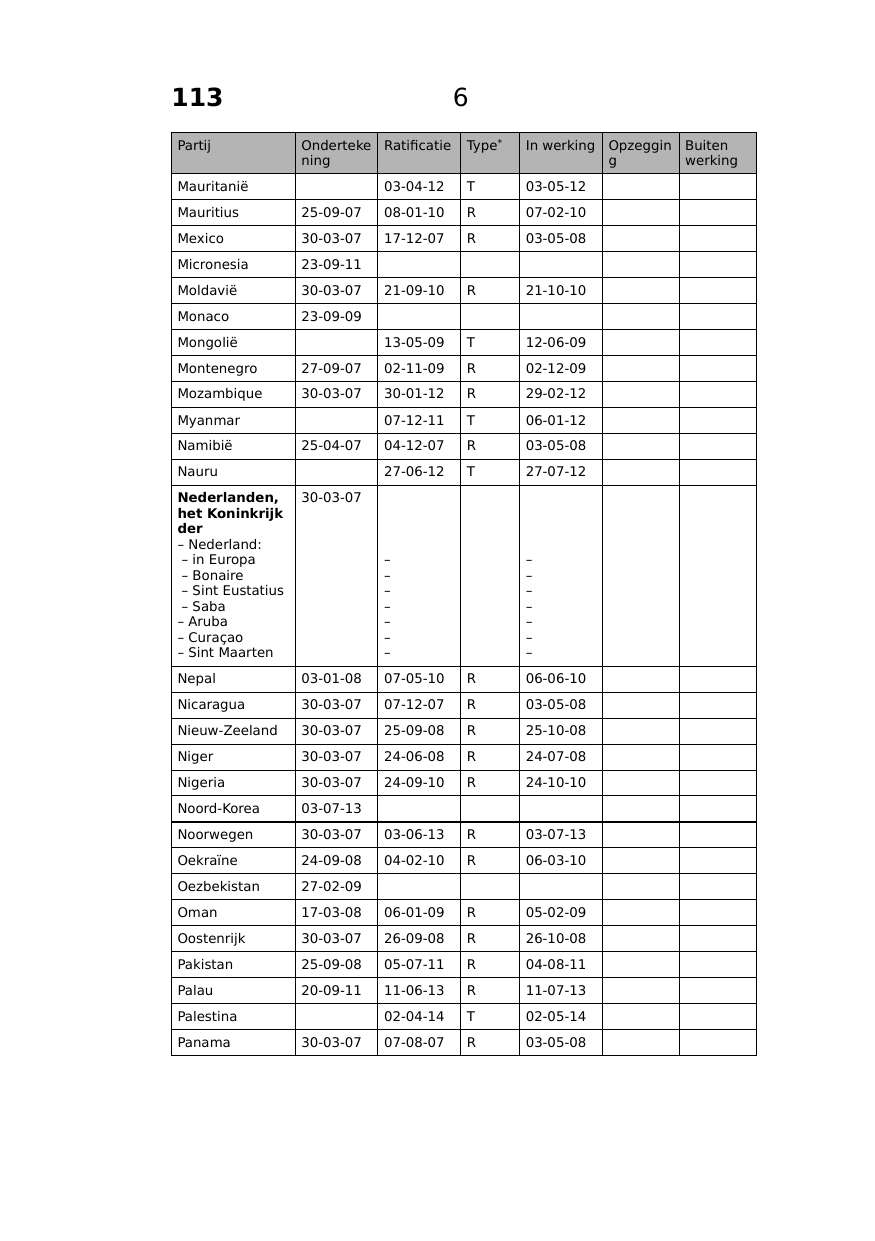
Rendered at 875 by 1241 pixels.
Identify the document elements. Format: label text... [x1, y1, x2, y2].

table_cell 30-03-07 [296, 823, 377, 847]
table_cell 30-03-07 [296, 1030, 377, 1055]
table_cell [603, 174, 679, 199]
table_cell Palau [172, 978, 295, 1003]
table_cell [461, 553, 519, 568]
table_cell [378, 796, 460, 821]
table_cell T [461, 408, 519, 433]
table_header In werking [520, 133, 602, 173]
table_cell R [461, 823, 519, 847]
table_cell – Curaçao [172, 630, 295, 646]
table_cell Mauritanië [172, 174, 295, 199]
table_header Buiten werking [680, 133, 756, 173]
table_cell [603, 719, 679, 743]
table_cell [680, 1030, 756, 1055]
table_cell [680, 304, 756, 329]
table_cell 03-05-12 [520, 174, 602, 199]
table_cell 24-07-08 [520, 745, 602, 769]
table_cell [603, 900, 679, 925]
table_cell [296, 599, 377, 614]
table_header Type* [461, 133, 519, 173]
table_cell Palestina [172, 1004, 295, 1029]
table_cell [461, 304, 519, 329]
table_cell T [461, 1004, 519, 1029]
table_cell Pakistan [172, 952, 295, 977]
table_cell – [520, 615, 602, 630]
table_cell Nicaragua [172, 693, 295, 718]
table_cell – [378, 553, 460, 568]
table_cell Nepal [172, 667, 295, 692]
table_cell – in Europa [172, 553, 295, 568]
table_cell [603, 537, 679, 552]
table_cell [603, 200, 679, 225]
table_cell [680, 408, 756, 433]
table_cell – [378, 615, 460, 630]
table_cell [603, 771, 679, 795]
table_cell [603, 745, 679, 769]
table_cell – [520, 553, 602, 568]
table_cell 25-04-07 [296, 434, 377, 459]
table_cell 02-04-14 [378, 1004, 460, 1029]
table_cell [680, 200, 756, 225]
table_cell [680, 553, 756, 568]
table_cell 23-09-09 [296, 304, 377, 329]
table_cell T [461, 330, 519, 355]
table_cell [603, 848, 679, 873]
table_cell [461, 537, 519, 552]
table_cell R [461, 978, 519, 1003]
table_cell – Saba [172, 599, 295, 614]
table_cell 08-01-10 [378, 200, 460, 225]
table_cell Noord-Korea [172, 796, 295, 821]
table_cell – [378, 630, 460, 646]
table_cell Mongolië [172, 330, 295, 355]
table_cell [520, 304, 602, 329]
table_cell 30-03-07 [296, 278, 377, 303]
table_cell 24-09-08 [296, 848, 377, 873]
table_cell 03-04-12 [378, 174, 460, 199]
table_cell R [461, 1030, 519, 1055]
table_cell [680, 771, 756, 795]
table_cell [520, 252, 602, 277]
table_cell 29-02-12 [520, 382, 602, 407]
table_cell Monaco [172, 304, 295, 329]
table_cell 03-07-13 [296, 796, 377, 821]
table_cell Montenegro [172, 356, 295, 381]
table_cell 27-09-07 [296, 356, 377, 381]
table_cell 24-06-08 [378, 745, 460, 769]
table_cell 30-03-07 [296, 719, 377, 743]
table_cell 30-03-07 [296, 226, 377, 251]
table_cell [680, 693, 756, 718]
table_cell R [461, 434, 519, 459]
table_cell 02-05-14 [520, 1004, 602, 1029]
table_header Opzegging [603, 133, 679, 173]
table_cell [461, 568, 519, 583]
table_cell [603, 382, 679, 407]
table_cell T [461, 460, 519, 484]
table_cell 30-03-07 [296, 486, 377, 537]
table_cell 06-03-10 [520, 848, 602, 873]
table_cell R [461, 900, 519, 925]
table_cell 05-07-11 [378, 952, 460, 977]
table_cell Oekraïne [172, 848, 295, 873]
table_header Ratificatie [378, 133, 460, 173]
table_cell [296, 408, 377, 433]
table_cell R [461, 926, 519, 951]
table_cell [603, 434, 679, 459]
table_cell 13-05-09 [378, 330, 460, 355]
table_cell 21-09-10 [378, 278, 460, 303]
table_cell [603, 796, 679, 821]
table_cell 25-09-07 [296, 200, 377, 225]
table_cell [461, 486, 519, 537]
table_cell 27-07-12 [520, 460, 602, 484]
table_cell 25-10-08 [520, 719, 602, 743]
table_cell Nieuw-Zeeland [172, 719, 295, 743]
table_cell [680, 926, 756, 951]
table_cell [603, 615, 679, 630]
table_cell [680, 434, 756, 459]
table_cell 04-08-11 [520, 952, 602, 977]
table_cell 24-09-10 [378, 771, 460, 795]
table_cell [680, 900, 756, 925]
table_cell 05-02-09 [520, 900, 602, 925]
table_cell – [378, 646, 460, 666]
table_cell [296, 537, 377, 552]
table_cell Myanmar [172, 408, 295, 433]
table_cell [296, 174, 377, 199]
table_cell [296, 584, 377, 599]
table_cell [603, 486, 679, 537]
table_cell – [520, 584, 602, 599]
table_cell 24-10-10 [520, 771, 602, 795]
table_cell [461, 584, 519, 599]
table_cell Noorwegen [172, 823, 295, 847]
table_cell [296, 646, 377, 666]
table_cell [296, 330, 377, 355]
table_cell Moldavië [172, 278, 295, 303]
table_cell [296, 460, 377, 484]
table_cell Micronesia [172, 252, 295, 277]
table_cell 06-01-12 [520, 408, 602, 433]
table_cell [296, 553, 377, 568]
table_cell 07-12-07 [378, 693, 460, 718]
table_cell R [461, 226, 519, 251]
table_header Partij [172, 133, 295, 173]
table_cell R [461, 278, 519, 303]
table_cell [378, 874, 460, 899]
table_cell [603, 646, 679, 666]
table_cell [520, 796, 602, 821]
table_cell [603, 584, 679, 599]
table_cell [680, 1004, 756, 1029]
table_cell 30-01-12 [378, 382, 460, 407]
table_cell [296, 615, 377, 630]
table_cell 03-07-13 [520, 823, 602, 847]
table_cell 30-03-07 [296, 926, 377, 951]
table_cell R [461, 771, 519, 795]
table_cell [603, 226, 679, 251]
table_cell [680, 537, 756, 552]
table_cell 03-05-08 [520, 226, 602, 251]
table_cell [680, 719, 756, 743]
table_cell [680, 486, 756, 537]
table_cell R [461, 356, 519, 381]
table_cell Nederlanden, het Koninkrijk der [172, 486, 295, 537]
table_cell 07-12-11 [378, 408, 460, 433]
table_cell [461, 615, 519, 630]
table_cell R [461, 382, 519, 407]
table_cell [680, 848, 756, 873]
table_cell [603, 667, 679, 692]
table_cell Nauru [172, 460, 295, 484]
table_cell [378, 304, 460, 329]
table_cell 30-03-07 [296, 693, 377, 718]
table_cell 03-05-08 [520, 434, 602, 459]
table_cell [296, 568, 377, 583]
table_cell 03-06-13 [378, 823, 460, 847]
table_cell [680, 330, 756, 355]
table_cell Panama [172, 1030, 295, 1055]
table_cell 07-05-10 [378, 667, 460, 692]
table_cell – Sint Maarten [172, 646, 295, 666]
table_cell [680, 356, 756, 381]
table_cell [680, 874, 756, 899]
table_cell [603, 278, 679, 303]
table_cell [603, 568, 679, 583]
table_cell [680, 174, 756, 199]
table_cell [680, 382, 756, 407]
table_cell 21-10-10 [520, 278, 602, 303]
table_cell [378, 537, 460, 552]
table_cell – Sint Eustatius [172, 584, 295, 599]
table_cell 26-09-08 [378, 926, 460, 951]
table_cell R [461, 200, 519, 225]
table_cell [680, 599, 756, 614]
table_cell 26-10-08 [520, 926, 602, 951]
table_cell – [378, 568, 460, 583]
table_cell 04-02-10 [378, 848, 460, 873]
table_cell [520, 874, 602, 899]
table_cell – [520, 630, 602, 646]
table_cell [461, 599, 519, 614]
table_cell [603, 460, 679, 484]
table_cell [603, 874, 679, 899]
table_cell R [461, 719, 519, 743]
table_cell 17-12-07 [378, 226, 460, 251]
table_cell [603, 356, 679, 381]
table_cell 07-08-07 [378, 1030, 460, 1055]
table_cell [603, 252, 679, 277]
table_cell [603, 599, 679, 614]
table_cell 25-09-08 [296, 952, 377, 977]
table_cell [296, 630, 377, 646]
table_cell – [520, 568, 602, 583]
table_cell 12-06-09 [520, 330, 602, 355]
table_cell – Aruba [172, 615, 295, 630]
table_cell [603, 408, 679, 433]
table_cell [680, 460, 756, 484]
table_cell [680, 568, 756, 583]
table_cell [603, 823, 679, 847]
table_cell – [520, 599, 602, 614]
table_cell R [461, 667, 519, 692]
table_cell [680, 226, 756, 251]
table_cell [378, 252, 460, 277]
table_cell 06-01-09 [378, 900, 460, 925]
table_cell [680, 252, 756, 277]
table_cell – Nederland: [172, 537, 295, 552]
table_cell 07-02-10 [520, 200, 602, 225]
table_cell Mauritius [172, 200, 295, 225]
table_cell [680, 745, 756, 769]
table_cell [680, 952, 756, 977]
table_cell 02-11-09 [378, 356, 460, 381]
table_cell Oezbekistan [172, 874, 295, 899]
table_cell [603, 1004, 679, 1029]
table_cell [378, 486, 460, 537]
table_cell Oman [172, 900, 295, 925]
table_cell 06-06-10 [520, 667, 602, 692]
table_cell R [461, 693, 519, 718]
table_cell Nigeria [172, 771, 295, 795]
table_cell – [378, 599, 460, 614]
table_cell [680, 978, 756, 1003]
table_cell R [461, 848, 519, 873]
table_cell [603, 952, 679, 977]
table_cell [461, 796, 519, 821]
table_cell [520, 486, 602, 537]
table_cell [296, 1004, 377, 1029]
table_header Ondertekening [296, 133, 377, 173]
table_cell R [461, 745, 519, 769]
table_cell Mexico [172, 226, 295, 251]
table_cell [680, 667, 756, 692]
table_cell 11-06-13 [378, 978, 460, 1003]
table_cell – [520, 646, 602, 666]
table_cell [603, 693, 679, 718]
table_cell [680, 615, 756, 630]
table_cell [603, 304, 679, 329]
table_cell [461, 874, 519, 899]
table_cell [680, 630, 756, 646]
table_cell 03-05-08 [520, 693, 602, 718]
table_cell 11-07-13 [520, 978, 602, 1003]
table_cell [680, 823, 756, 847]
table_cell [680, 278, 756, 303]
table_cell 30-03-07 [296, 382, 377, 407]
table_cell [461, 630, 519, 646]
table_cell 30-03-07 [296, 745, 377, 769]
table_cell 25-09-08 [378, 719, 460, 743]
table_cell [603, 630, 679, 646]
table_cell 20-09-11 [296, 978, 377, 1003]
table_cell 04-12-07 [378, 434, 460, 459]
table_cell [603, 553, 679, 568]
table_cell 27-06-12 [378, 460, 460, 484]
table_cell 03-01-08 [296, 667, 377, 692]
table_cell [461, 646, 519, 666]
table_cell [603, 330, 679, 355]
table_cell Oostenrijk [172, 926, 295, 951]
table_cell Namibië [172, 434, 295, 459]
table_cell 02-12-09 [520, 356, 602, 381]
table_cell – Bonaire [172, 568, 295, 583]
table_cell T [461, 174, 519, 199]
table_cell 23-09-11 [296, 252, 377, 277]
table_cell [680, 584, 756, 599]
table_cell [603, 1030, 679, 1055]
table_cell R [461, 952, 519, 977]
table_cell [680, 796, 756, 821]
table_cell [603, 926, 679, 951]
table_cell 03-05-08 [520, 1030, 602, 1055]
table_cell Mozambique [172, 382, 295, 407]
table_cell – [378, 584, 460, 599]
table_cell 30-03-07 [296, 771, 377, 795]
table_cell 27-02-09 [296, 874, 377, 899]
table_cell 17-03-08 [296, 900, 377, 925]
table_cell Niger [172, 745, 295, 769]
table_cell [603, 978, 679, 1003]
table_cell [520, 537, 602, 552]
table_cell [461, 252, 519, 277]
table_cell [680, 646, 756, 666]
